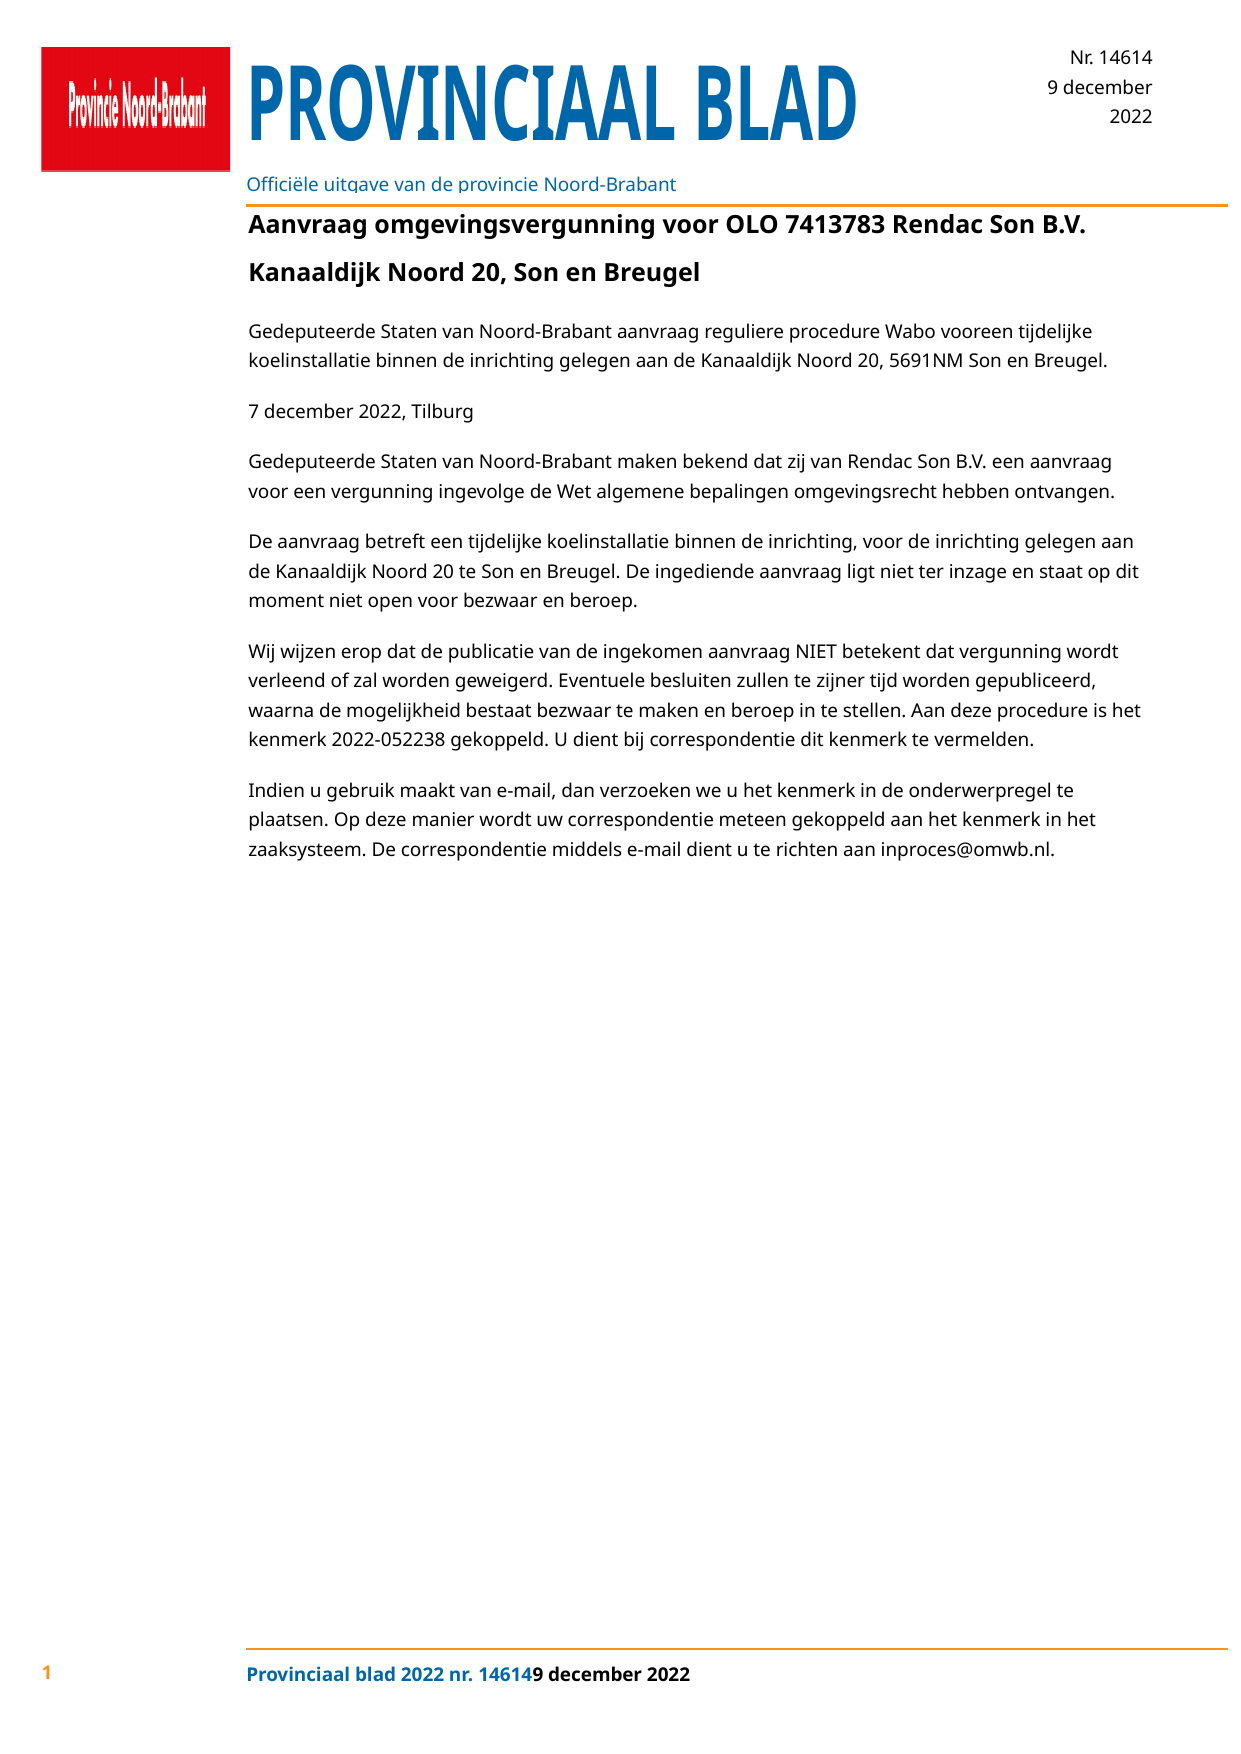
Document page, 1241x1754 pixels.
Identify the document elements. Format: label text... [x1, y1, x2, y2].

text Gedeputeerde Staten van Noord-Brabant aanvraag reguliere procedure Wabo vooreen tijdelijke koelinstallatie binnen de inrichting gelegen aan de Kanaaldijk Noord 20, 5691NM Son en Breugel. [248, 318, 1152, 373]
text De aanvraag betreft een tijdelijke koelinstallatie binnen de inrichting, voor de inrichting gelegen aan de Kanaaldijk Noord 20 te Son en Breugel. De ingediende aanvraag ligt niet ter inzage en staat op dit moment niet open voor bezwaar en beroep. [248, 528, 1152, 613]
text Wij wijzen erop dat de publicatie van de ingekomen aanvraag NIET betekent dat vergunning wordt verleend of zal worden geweigerd. Eventuele besluiten zullen te zijner tijd worden gepubliceerd, waarna de mogelijkheid bestaat bezwaar te maken en beroep in te stellen. Aan deze procedure is het kenmerk 2022-052238 gekoppeld. U dient bij correspondentie dit kenmerk te vermelden. [248, 638, 1152, 752]
text Aanvraag omgevingsvergunning voor OLO 7413783 Rendac Son B.V. Kanaaldijk Noord 20, Son en Breugel [248, 207, 1152, 288]
picture [41, 47, 231, 172]
text Gedeputeerde Staten van Noord-Brabant maken bekend dat zij van Rendac Son B.V. een aanvraag voor een vergunning ingevolge de Wet algemene bepalingen omgevingsrecht hebben ontvangen. [248, 448, 1152, 504]
text Indien u gebruik maakt van e-mail, dan verzoeken we u het kenmerk in de onderwerpregel te plaatsen. Op deze manier wordt uw correspondentie meteen gekoppeld aan het kenmerk in het zaaksysteem. De correspondentie middels e-mail dient u te richten aan inproces@omwb.nl. [248, 777, 1152, 862]
text 7 december 2022, Tilburg [248, 398, 1152, 424]
